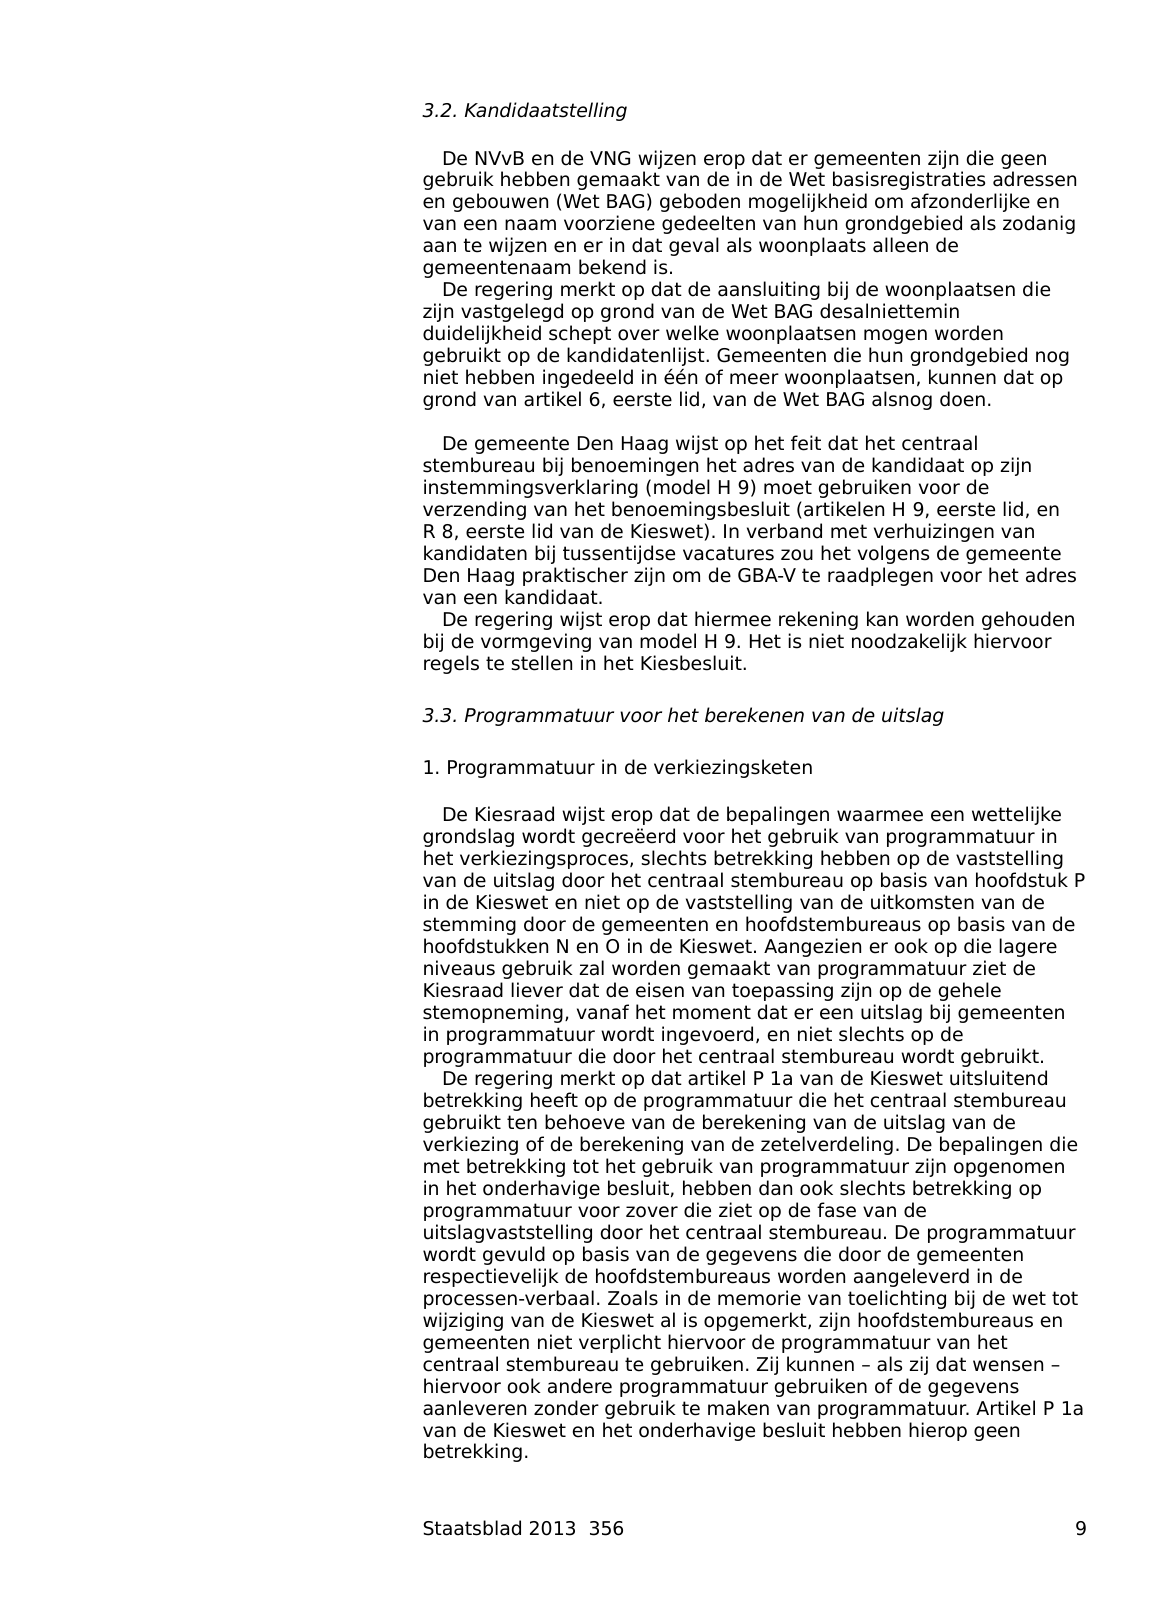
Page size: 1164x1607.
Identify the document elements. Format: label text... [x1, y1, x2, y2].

text De Kiesraad wijst erop dat de bepalingen waarmee een wettelijke grondslag wordt gecreëerd voor het gebruik van programmatuur in het verkiezingsproces, slechts betrekking hebben op de vaststelling van de uitslag door het centraal stembureau op basis van hoofdstuk P in de Kieswet en niet op de vaststelling van de uitkomsten van de stemming door de gemeenten en hoofdstembureaus op basis van de hoofdstukken N en O in de Kieswet. Aangezien er ook op die lagere niveaus gebruik zal worden gemaakt van programmatuur ziet de Kiesraad liever dat de eisen van toepassing zijn op de gehele stemopneming, vanaf het moment dat er een uitslag bij gemeenten in programmatuur wordt ingevoerd, en niet slechts op de programmatuur die door het centraal stembureau wordt gebruikt. [422, 804, 1087, 1068]
text De regering wijst erop dat hiermee rekening kan worden gehouden bij de vormgeving van model H 9. Het is niet noodzakelijk hiervoor regels te stellen in het Kiesbesluit. [422, 609, 1087, 675]
subtitle 3.3. Programmatuur voor het berekenen van de uitslag [422, 705, 1087, 727]
text De gemeente Den Haag wijst op het feit dat het centraal stembureau bij benoemingen het adres van de kandidaat op zijn instemmingsverklaring (model H 9) moet gebruiken voor de verzending van het benoemingsbesluit (artikelen H 9, eerste lid, en R 8, eerste lid van de Kieswet). In verband met verhuizingen van kandidaten bij tussentijdse vacatures zou het volgens de gemeente Den Haag praktischer zijn om de GBA-V te raadplegen voor het adres van een kandidaat. [422, 433, 1087, 609]
text De regering merkt op dat de aansluiting bij de woonplaatsen die zijn vastgelegd op grond van de Wet BAG desalniettemin duidelijkheid schept over welke woonplaatsen mogen worden gebruikt op de kandidatenlijst. Gemeenten die hun grondgebied nog niet hebben ingedeeld in één of meer woonplaatsen, kunnen dat op grond van artikel 6, eerste lid, van de Wet BAG alsnog doen. [422, 279, 1087, 411]
text De NVvB en de VNG wijzen erop dat er gemeenten zijn die geen gebruik hebben gemaakt van de in de Wet basisregistraties adressen en gebouwen (Wet BAG) geboden mogelijkheid om afzonderlijke en van een naam voorziene gedeelten van hun grondgebied als zodanig aan te wijzen en er in dat geval als woonplaats alleen de gemeentenaam bekend is. [422, 147, 1087, 279]
subtitle 1. Programmatuur in de verkiezingsketen [422, 757, 1087, 779]
text De regering merkt op dat artikel P 1a van de Kieswet uitsluitend betrekking heeft op de programmatuur die het centraal stembureau gebruikt ten behoeve van de berekening van de uitslag van de verkiezing of de berekening van de zetelverdeling. De bepalingen die met betrekking tot het gebruik van programmatuur zijn opgenomen in het onderhavige besluit, hebben dan ook slechts betrekking op programmatuur voor zover die ziet op de fase van de uitslagvaststelling door het centraal stembureau. De programmatuur wordt gevuld op basis van de gegevens die door de gemeenten respectievelijk de hoofdstembureaus worden aangeleverd in de processen-verbaal. Zoals in de memorie van toelichting bij de wet tot wijziging van de Kieswet al is opgemerkt, zijn hoofdstembureaus en gemeenten niet verplicht hiervoor de programmatuur van het centraal stembureau te gebruiken. Zij kunnen – als zij dat wensen – hiervoor ook andere programmatuur gebruiken of de gegevens aanleveren zonder gebruik te maken van programmatuur. Artikel P 1a van de Kieswet en het onderhavige besluit hebben hierop geen betrekking. [422, 1068, 1087, 1463]
subtitle 3.2. Kandidaatstelling [422, 100, 1087, 122]
